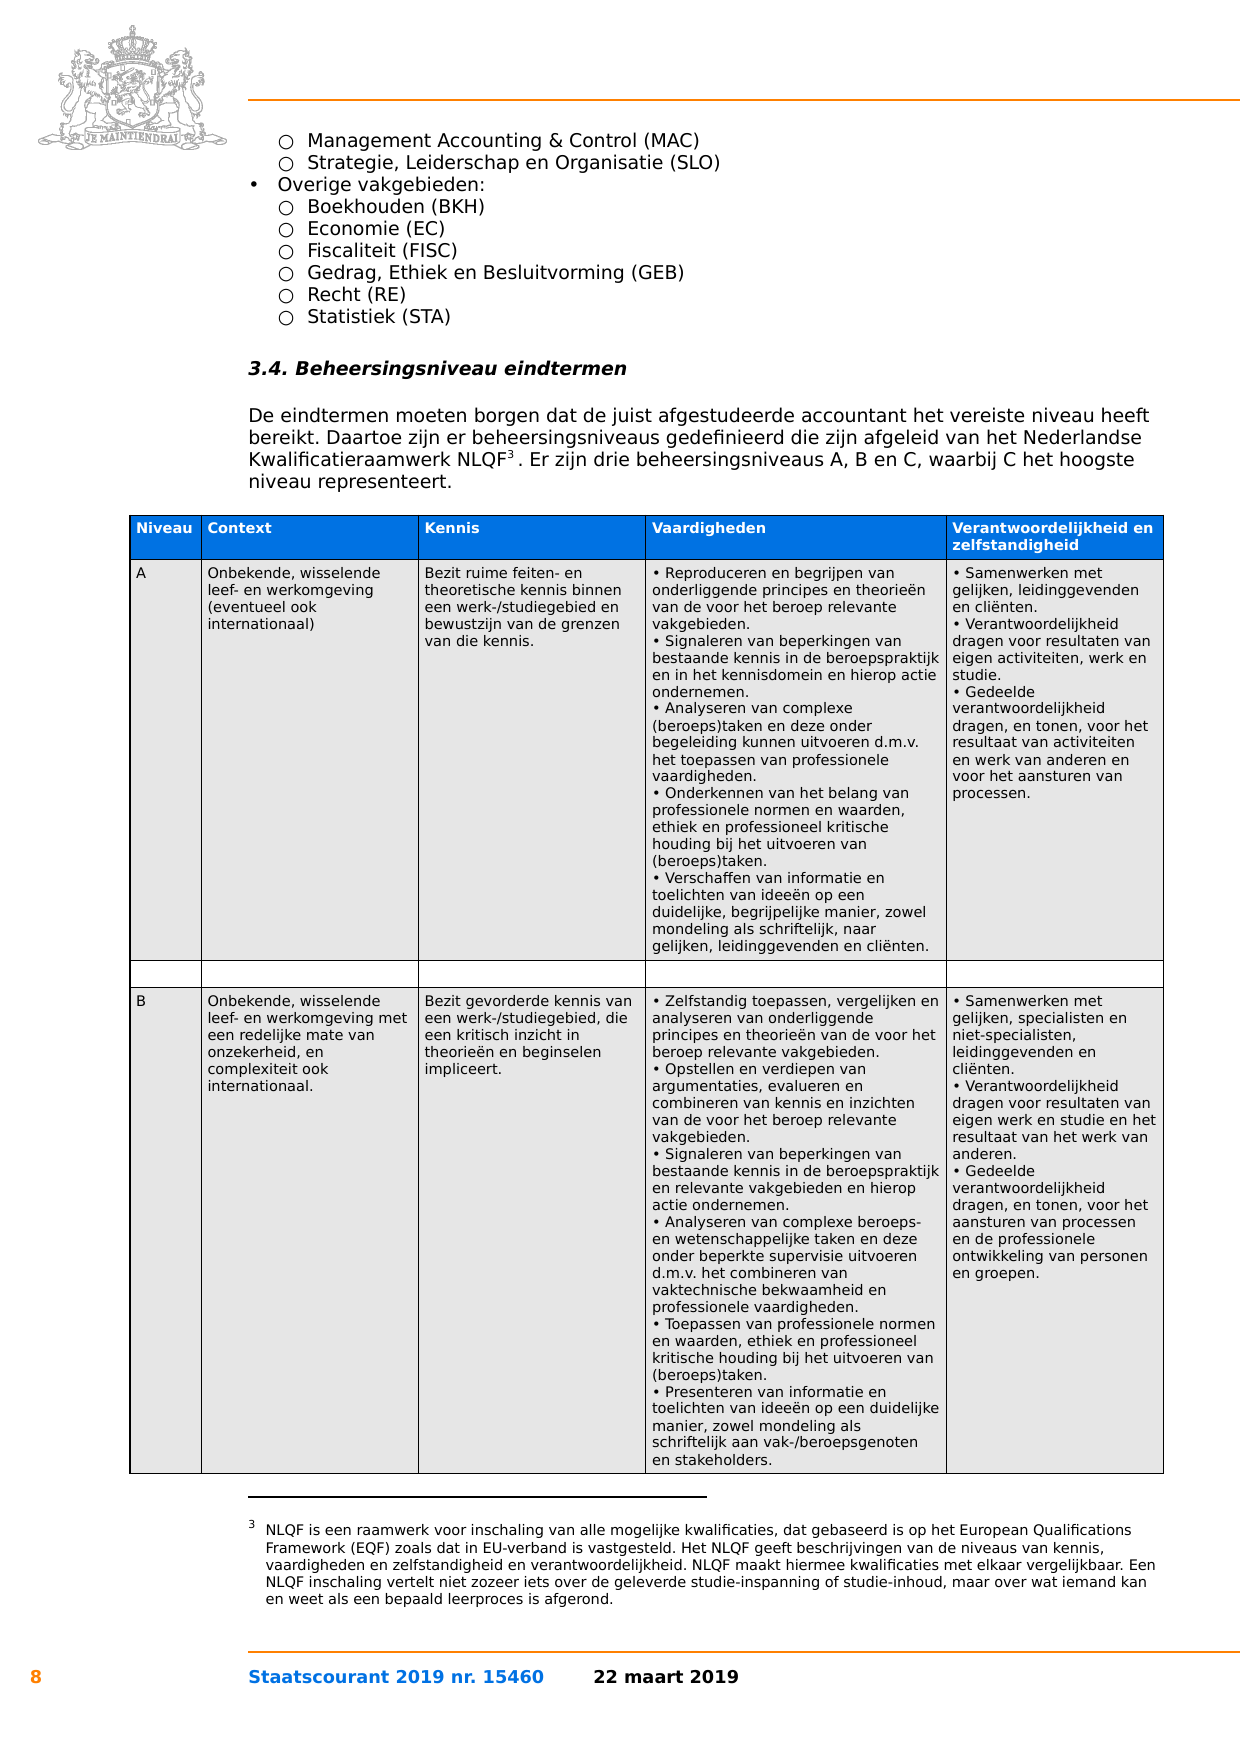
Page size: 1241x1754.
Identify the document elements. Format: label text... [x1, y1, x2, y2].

table_header Context [202, 516, 418, 559]
table_cell Onbekende, wisselende leef- en werkomgeving met een redelijke mate van onzekerheid, en complexiteit ook internationaal. [202, 988, 418, 1473]
table_cell • Zelfstandig toepassen, vergelijken en analyseren van onderliggende principes en theorieën van de voor het beroep relevante vakgebieden. • Opstellen en verdiepen van argumentaties, evalueren en combineren van kennis en inzichten van de voor het beroep relevante vakgebieden. • Signaleren van beperkingen van bestaande kennis in de beroepspraktijk en relevante vakgebieden en hierop actie ondernemen. • Analyseren van complexe beroeps- en wetenschappelijke taken en deze onder beperkte supervisie uitvoeren d.m.v. het combineren van vaktechnische bekwaamheid en professionele vaardigheden. • Toepassen van professionele normen en waarden, ethiek en professioneel kritische houding bij het uitvoeren van (beroeps)taken. • Presenteren van informatie en toelichten van ideeën op een duidelijke manier, zowel mondeling als schriftelijk aan vak-/beroepsgenoten en stakeholders. [646, 988, 946, 1473]
text ○ Statistiek (STA) [278, 306, 1163, 328]
text ○ Fiscaliteit (FISC) [278, 240, 1163, 262]
text ○ Economie (EC) [278, 218, 1163, 240]
table_cell [646, 961, 946, 987]
text • Overige vakgebieden: [248, 174, 1163, 196]
table_cell • Samenwerken met gelijken, specialisten en niet-specialisten, leidinggevenden en cliënten. • Verantwoordelijkheid dragen voor resultaten van eigen werk en studie en het resultaat van het werk van anderen. • Gedeelde verantwoordelijkheid dragen, en tonen, voor het aansturen van processen en de professionele ontwikkeling van personen en groepen. [947, 988, 1163, 1473]
text ○ Management Accounting & Control (MAC) [278, 130, 1163, 152]
table_cell Bezit ruime feiten- en theoretische kennis binnen een werk-/studiegebied en bewustzijn van de grenzen van die kennis. [419, 560, 645, 960]
text ○ Strategie, Leiderschap en Organisatie (SLO) [278, 152, 1163, 174]
table_cell Bezit gevorderde kennis van een werk-/studiegebied, die een kritisch inzicht in theorieën en beginselen impliceert. [419, 988, 645, 1473]
table_cell [419, 961, 645, 987]
text De eindtermen moeten borgen dat de juist afgestudeerde accountant het vereiste niveau heeft bereikt. Daartoe zijn er beheersingsniveaus gedefinieerd die zijn afgeleid van het Nederlandse Kwalificatieraamwerk NLQF. Er zijn drie beheersingsniveaus A, B en C, waarbij C het hoogste niveau representeert. [248, 405, 1163, 493]
text NLQF is een raamwerk voor inschaling van alle mogelijke kwalificaties, dat gebaseerd is op het European Qualifications Framework (EQF) zoals dat in EU-verband is vastgesteld. Het NLQF geeft beschrijvingen van de niveaus van kennis, vaardigheden en zelfstandigheid en verantwoordelijkheid. NLQF maakt hiermee kwalificaties met elkaar vergelijkbaar. Een NLQF inschaling vertelt niet zozeer iets over de geleverde studie-inspanning of studie-inhoud, maar over wat iemand kan en weet als een bepaald leerproces is afgerond. [248, 1518, 1163, 1608]
table_cell • Samenwerken met gelijken, leidinggevenden en cliënten. • Verantwoordelijkheid dragen voor resultaten van eigen activiteiten, werk en studie. • Gedeelde verantwoordelijkheid dragen, en tonen, voor het resultaat van activiteiten en werk van anderen en voor het aansturen van processen. [947, 560, 1163, 960]
table_cell • Reproduceren en begrijpen van onderliggende principes en theorieën van de voor het beroep relevante vakgebieden. • Signaleren van beperkingen van bestaande kennis in de beroepspraktijk en in het kennisdomein en hierop actie ondernemen. • Analyseren van complexe (beroeps)taken en deze onder begeleiding kunnen uitvoeren d.m.v. het toepassen van professionele vaardigheden. • Onderkennen van het belang van professionele normen en waarden, ethiek en professioneel kritische houding bij het uitvoeren van (beroeps)taken. • Verschaffen van informatie en toelichten van ideeën op een duidelijke, begrijpelijke manier, zowel mondeling als schriftelijk, naar gelijken, leidinggevenden en cliënten. [646, 560, 946, 960]
table_cell [202, 961, 418, 987]
subtitle 3.4. Beheersingsniveau eindtermen [248, 358, 1163, 380]
table_header Niveau [131, 516, 201, 559]
table_cell B [131, 988, 201, 1473]
text ○ Boekhouden (BKH) [278, 196, 1163, 218]
table_cell [947, 961, 1163, 987]
text ○ Recht (RE) [278, 284, 1163, 306]
table_cell Onbekende, wisselende leef- en werkomgeving (eventueel ook internationaal) [202, 560, 418, 960]
table_header Vaardigheden [646, 516, 946, 559]
table_header Verantwoordelijkheid en zelfstandigheid [947, 516, 1163, 559]
table_header Kennis [419, 516, 645, 559]
text ○ Gedrag, Ethiek en Besluitvorming (GEB) [278, 262, 1163, 284]
table_cell [131, 961, 201, 987]
table_cell A [131, 560, 201, 960]
picture [38, 25, 227, 150]
